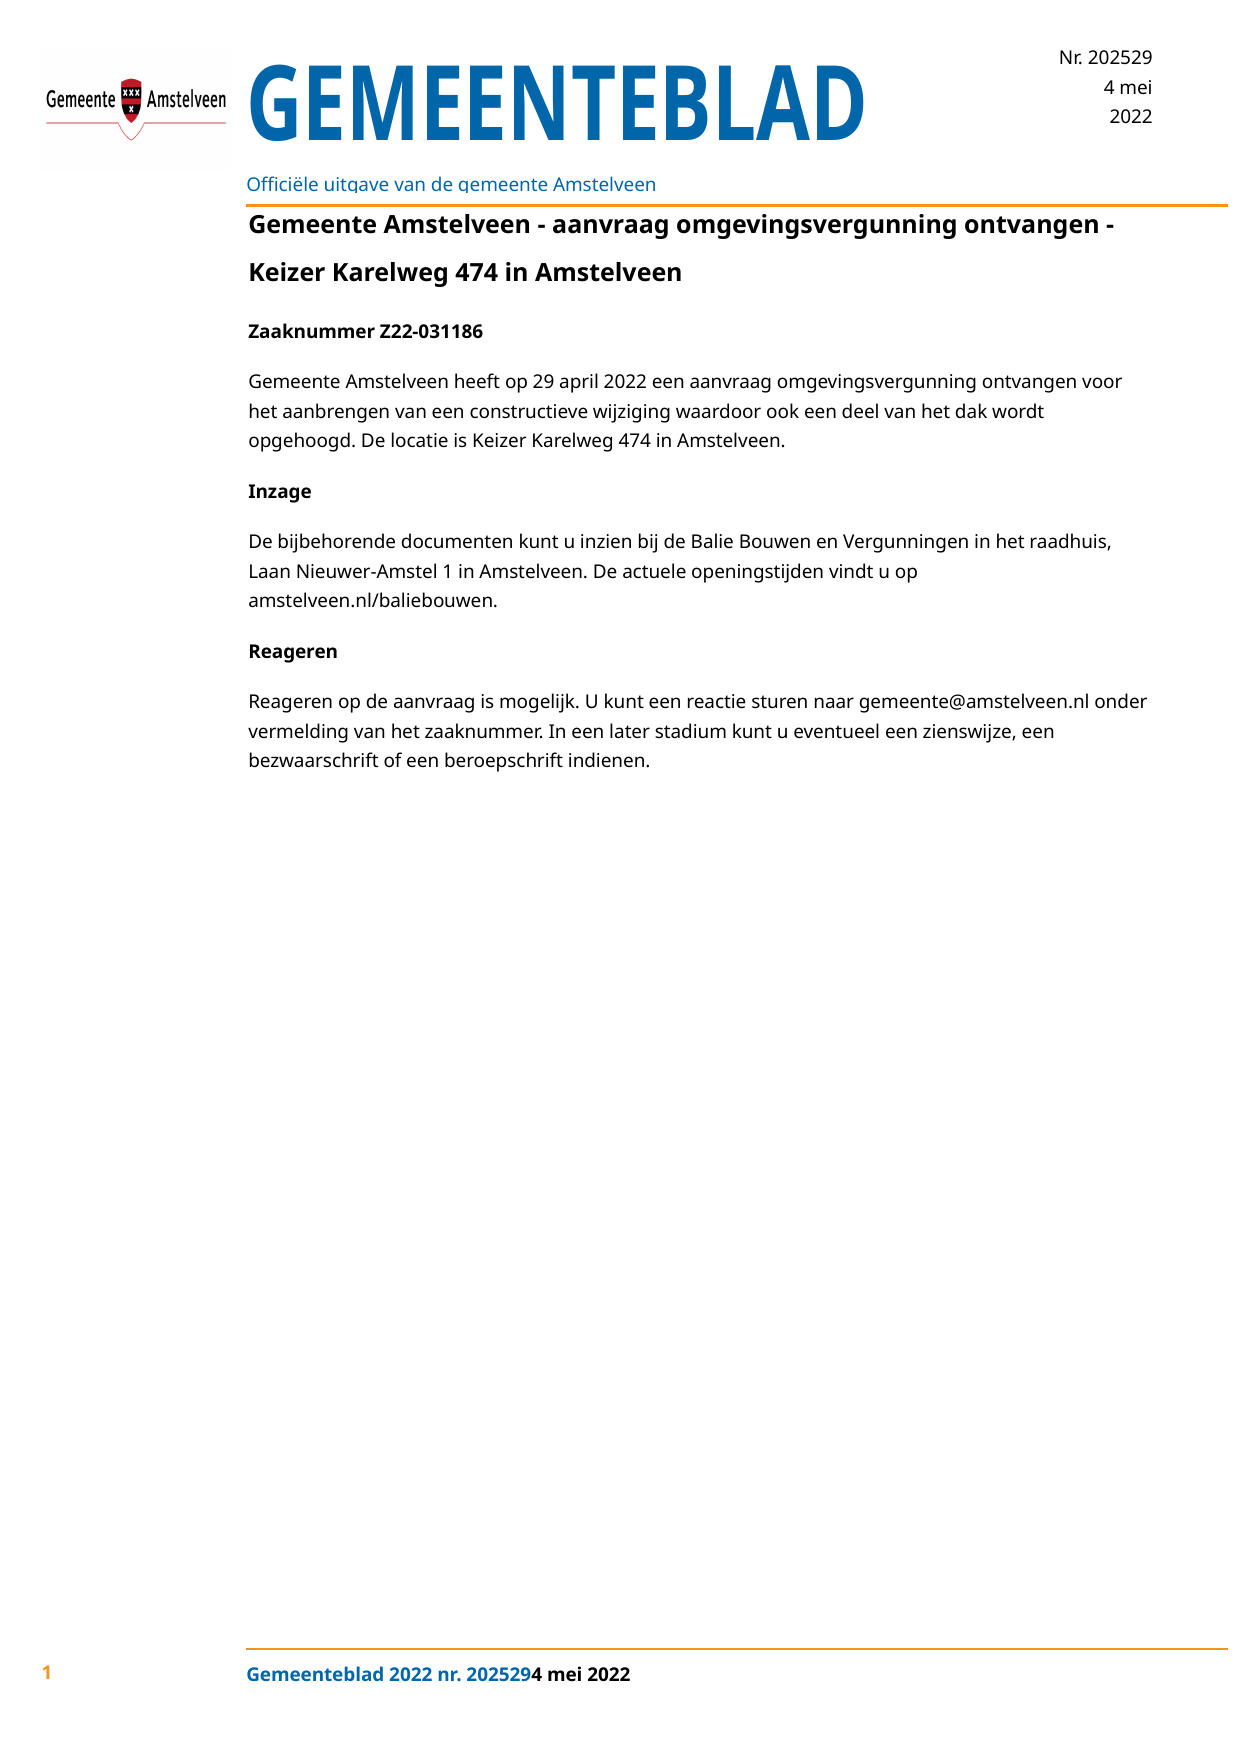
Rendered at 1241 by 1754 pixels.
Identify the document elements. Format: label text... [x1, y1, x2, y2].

text Reageren [248, 638, 1152, 664]
text Zaaknummer Z22-031186 [248, 318, 1152, 344]
text Gemeente Amstelveen heeft op 29 april 2022 een aanvraag omgevingsvergunning ontvangen voor het aanbrengen van een constructieve wijziging waardoor ook een deel van het dak wordt opgehoogd. De locatie is Keizer Karelweg 474 in Amstelveen. [248, 368, 1152, 453]
text De bijbehorende documenten kunt u inzien bij de Balie Bouwen en Vergunningen in het raadhuis, Laan Nieuwer-Amstel 1 in Amstelveen. De actuele openingstijden vindt u op amstelveen.nl/baliebouwen. [248, 528, 1152, 613]
text Reageren op de aanvraag is mogelijk. U kunt een reactie sturen naar gemeente@amstelveen.nl onder vermelding van het zaaknummer. In een later stadium kunt u eventueel een zienswijze, een bezwaarschrift of een beroepschrift indienen. [248, 688, 1152, 773]
text Gemeente Amstelveen - aanvraag omgevingsvergunning ontvangen - Keizer Karelweg 474 in Amstelveen [248, 207, 1152, 288]
text Inzage [248, 478, 1152, 504]
picture [41, 47, 231, 172]
